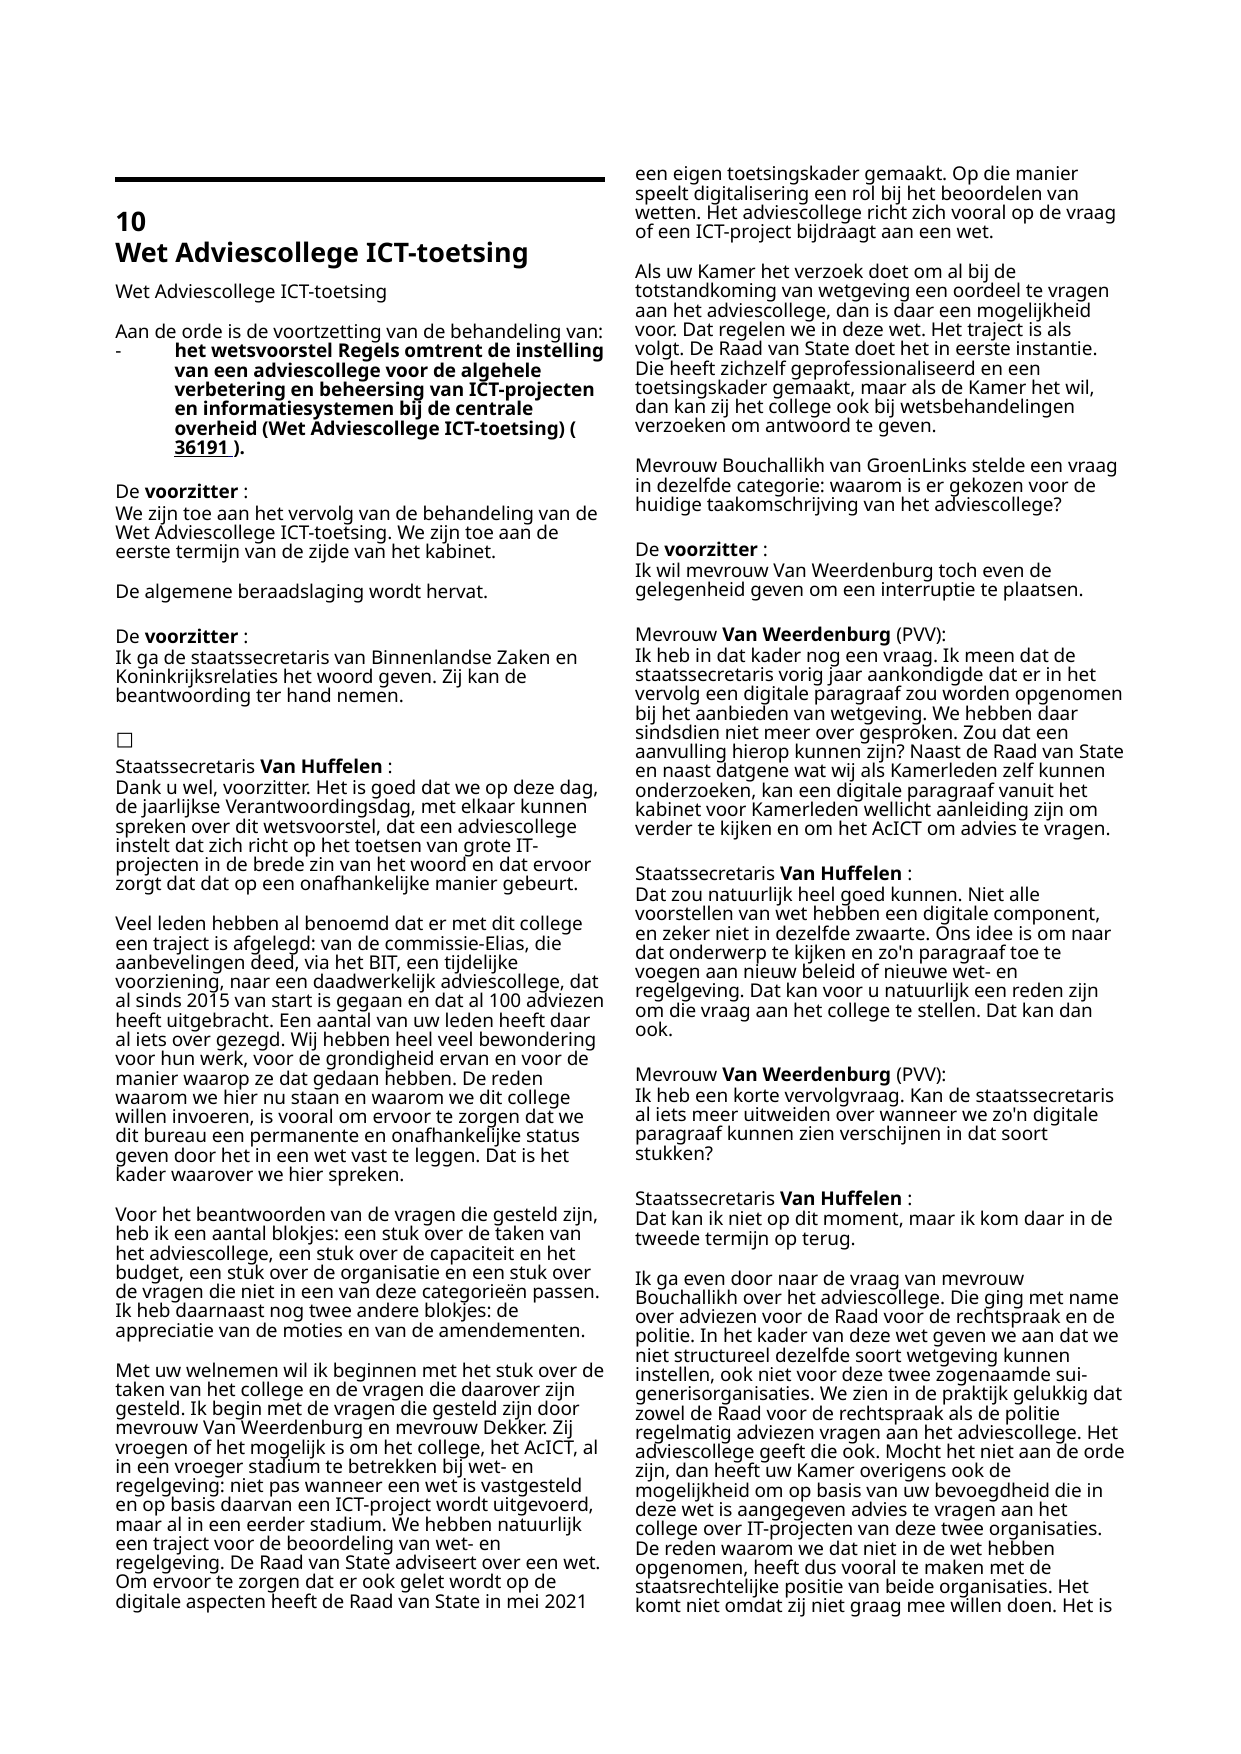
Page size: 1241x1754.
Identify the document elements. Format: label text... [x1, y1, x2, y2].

text Ik heb een korte vervolgvraag. Kan de staatssecretaris al iets meer uitweiden over wanneer we zo'n digitale paragraaf kunnen zien verschijnen in dat soort stukken? [635, 1087, 1125, 1164]
text Veel leden hebben al benoemd dat er met dit college een traject is afgelegd: van de commissie-Elias, die aanbevelingen deed, via het BIT, een tijdelijke voorziening, naar een daadwerkelijk adviescollege, dat al sinds 2015 van start is gegaan en dat al 100 adviezen heeft uitgebracht. Een aantal van uw leden heeft daar al iets over gezegd. Wij hebben heel veel bewondering voor hun werk, voor de grondigheid ervan en voor de manier waarop ze dat gedaan hebben. De reden waarom we hier nu staan en waarom we dit college willen invoeren, is vooral om ervoor te zorgen dat we dit bureau een permanente en onafhankelijke status geven door het in een wet vast te leggen. Dat is het kader waarover we hier spreken. [115, 915, 605, 1185]
text Ik wil mevrouw Van Weerdenburg toch even de gelegenheid geven om een interruptie te plaatsen. [635, 562, 1125, 600]
text Mevrouw Van Weerdenburg (PVV): [635, 1061, 1125, 1087]
text De voorzitter : [115, 479, 605, 504]
text Aan de orde is de voortzetting van de behandeling van: [115, 323, 605, 342]
text Mevrouw Bouchallikh van GroenLinks stelde een vraag in dezelfde categorie: waarom is er gekozen voor de huidige taakomschrijving van het adviescollege? [635, 457, 1125, 515]
text Wet Adviescollege ICT-toetsing [115, 283, 605, 302]
text We zijn toe aan het vervolg van de behandeling van de Wet Adviescollege ICT-toetsing. We zijn toe aan de eerste termijn van de zijde van het kabinet. [115, 504, 605, 562]
text Ik ga even door naar de vraag van mevrouw Bouchallikh over het adviescollege. Die ging met name over adviezen voor de Raad voor de rechtspraak en de politie. In het kader van deze wet geven we aan dat we niet structureel dezelfde soort wetgeving kunnen instellen, ook niet voor deze twee zogenaamde sui-generisorganisaties. We zien in de praktijk gelukkig dat zowel de Raad voor de rechtspraak als de politie regelmatig adviezen vragen aan het adviescollege. Het adviescollege geeft die ook. Mocht het niet aan de orde zijn, dan heeft uw Kamer overigens ook de mogelijkheid om op basis van uw bevoegdheid die in deze wet is aangegeven advies te vragen aan het college over IT-projecten van deze twee organisaties. De reden waarom we dat niet in de wet hebben opgenomen, heeft dus vooral te maken met de staatsrechtelijke positie van beide organisaties. Het komt niet omdat zij niet graag mee willen doen. Het is [635, 1270, 1125, 1617]
text Staatssecretaris Van Huffelen : [635, 860, 1125, 886]
text Met uw welnemen wil ik beginnen met het stuk over de taken van het college en de vragen die daarover zijn gesteld. Ik begin met de vragen die gesteld zijn door mevrouw Van Weerdenburg en mevrouw Dekker. Zij vroegen of het mogelijk is om het college, het AcICT, al in een vroeger stadium te betrekken bij wet- en regelgeving: niet pas wanneer een wet is vastgesteld en op basis daarvan een ICT-project wordt uitgevoerd, maar al in een eerder stadium. We hebben natuurlijk een traject voor de beoordeling van wet- en regelgeving. De Raad van State adviseert over een wet. Om ervoor te zorgen dat er ook gelet wordt op de digitale aspecten heeft de Raad van State in mei 2021 [115, 1362, 605, 1612]
text De voorzitter : [115, 623, 605, 649]
text Ik heb in dat kader nog een vraag. Ik meen dat de staatssecretaris vorig jaar aankondigde dat er in het vervolg een digitale paragraaf zou worden opgenomen bij het aanbieden van wetgeving. We hebben daar sindsdien niet meer over gesproken. Zou dat een aanvulling hierop kunnen zijn? Naast de Raad van State en naast datgene wat wij als Kamerleden zelf kunnen onderzoeken, kan een digitale paragraaf vanuit het kabinet voor Kamerleden wellicht aanleiding zijn om verder te kijken en om het AcICT om advies te vragen. [635, 647, 1125, 839]
text Staatssecretaris Van Huffelen : [635, 1185, 1125, 1210]
text 10 [115, 203, 605, 239]
text Ik ga de staatssecretaris van Binnenlandse Zaken en Koninkrijksrelaties het woord geven. Zij kan de beantwoording ter hand nemen. [115, 649, 605, 707]
text De algemene beraadslaging wordt hervat. [115, 583, 605, 602]
text De voorzitter : [635, 536, 1125, 562]
text Staatssecretaris Van Huffelen : [115, 753, 605, 779]
text Voor het beantwoorden van de vragen die gesteld zijn, heb ik een aantal blokjes: een stuk over de taken van het adviescollege, een stuk over de capaciteit en het budget, een stuk over de organisatie en een stuk over de vragen die niet in een van deze categorieën passen. Ik heb daarnaast nog twee andere blokjes: de appreciatie van de moties en van de amendementen. [115, 1206, 605, 1341]
text Mevrouw Van Weerdenburg (PVV): [635, 621, 1125, 647]
text ⬜ [115, 728, 605, 753]
text Als uw Kamer het verzoek doet om al bij de totstandkoming van wetgeving een oordeel te vragen aan het adviescollege, dan is daar een mogelijkheid voor. Dat regelen we in deze wet. Het traject is als volgt. De Raad van State doet het in eerste instantie. Die heeft zichzelf geprofessionaliseerd en een toetsingskader gemaakt, maar als de Kamer het wil, dan kan zij het college ook bij wetsbehandelingen verzoeken om antwoord te geven. [635, 263, 1125, 437]
text Dat zou natuurlijk heel goed kunnen. Niet alle voorstellen van wet hebben een digitale component, en zeker niet in dezelfde zwaarte. Ons idee is om naar dat onderwerp te kijken en zo'n paragraaf toe te voegen aan nieuw beleid of nieuwe wet- en regelgeving. Dat kan voor u natuurlijk een reden zijn om die vraag aan het college te stellen. Dat kan dan ook. [635, 886, 1125, 1040]
text Dank u wel, voorzitter. Het is goed dat we op deze dag, de jaarlijkse Verantwoordingsdag, met elkaar kunnen spreken over dit wetsvoorstel, dat een adviescollege instelt dat zich richt op het toetsen van grote IT-projecten in de brede zin van het woord en dat ervoor zorgt dat dat op een onafhankelijke manier gebeurt. [115, 779, 605, 895]
text Dat kan ik niet op dit moment, maar ik kom daar in de tweede termijn op terug. [635, 1210, 1125, 1249]
list het wetsvoorstel Regels omtrent de instelling van een adviescollege voor de algehele verbetering en beheersing van ICT-projecten en informatiesystemen bij de centrale overheid (Wet Adviescollege ICT-toetsing) ( 36191 ). [115, 342, 605, 458]
text Wet Adviescollege ICT-toetsing [115, 239, 605, 283]
text een eigen toetsingskader gemaakt. Op die manier speelt digitalisering een rol bij het beoordelen van wetten. Het adviescollege richt zich vooral op de vraag of een ICT-project bijdraagt aan een wet. [635, 165, 1125, 242]
